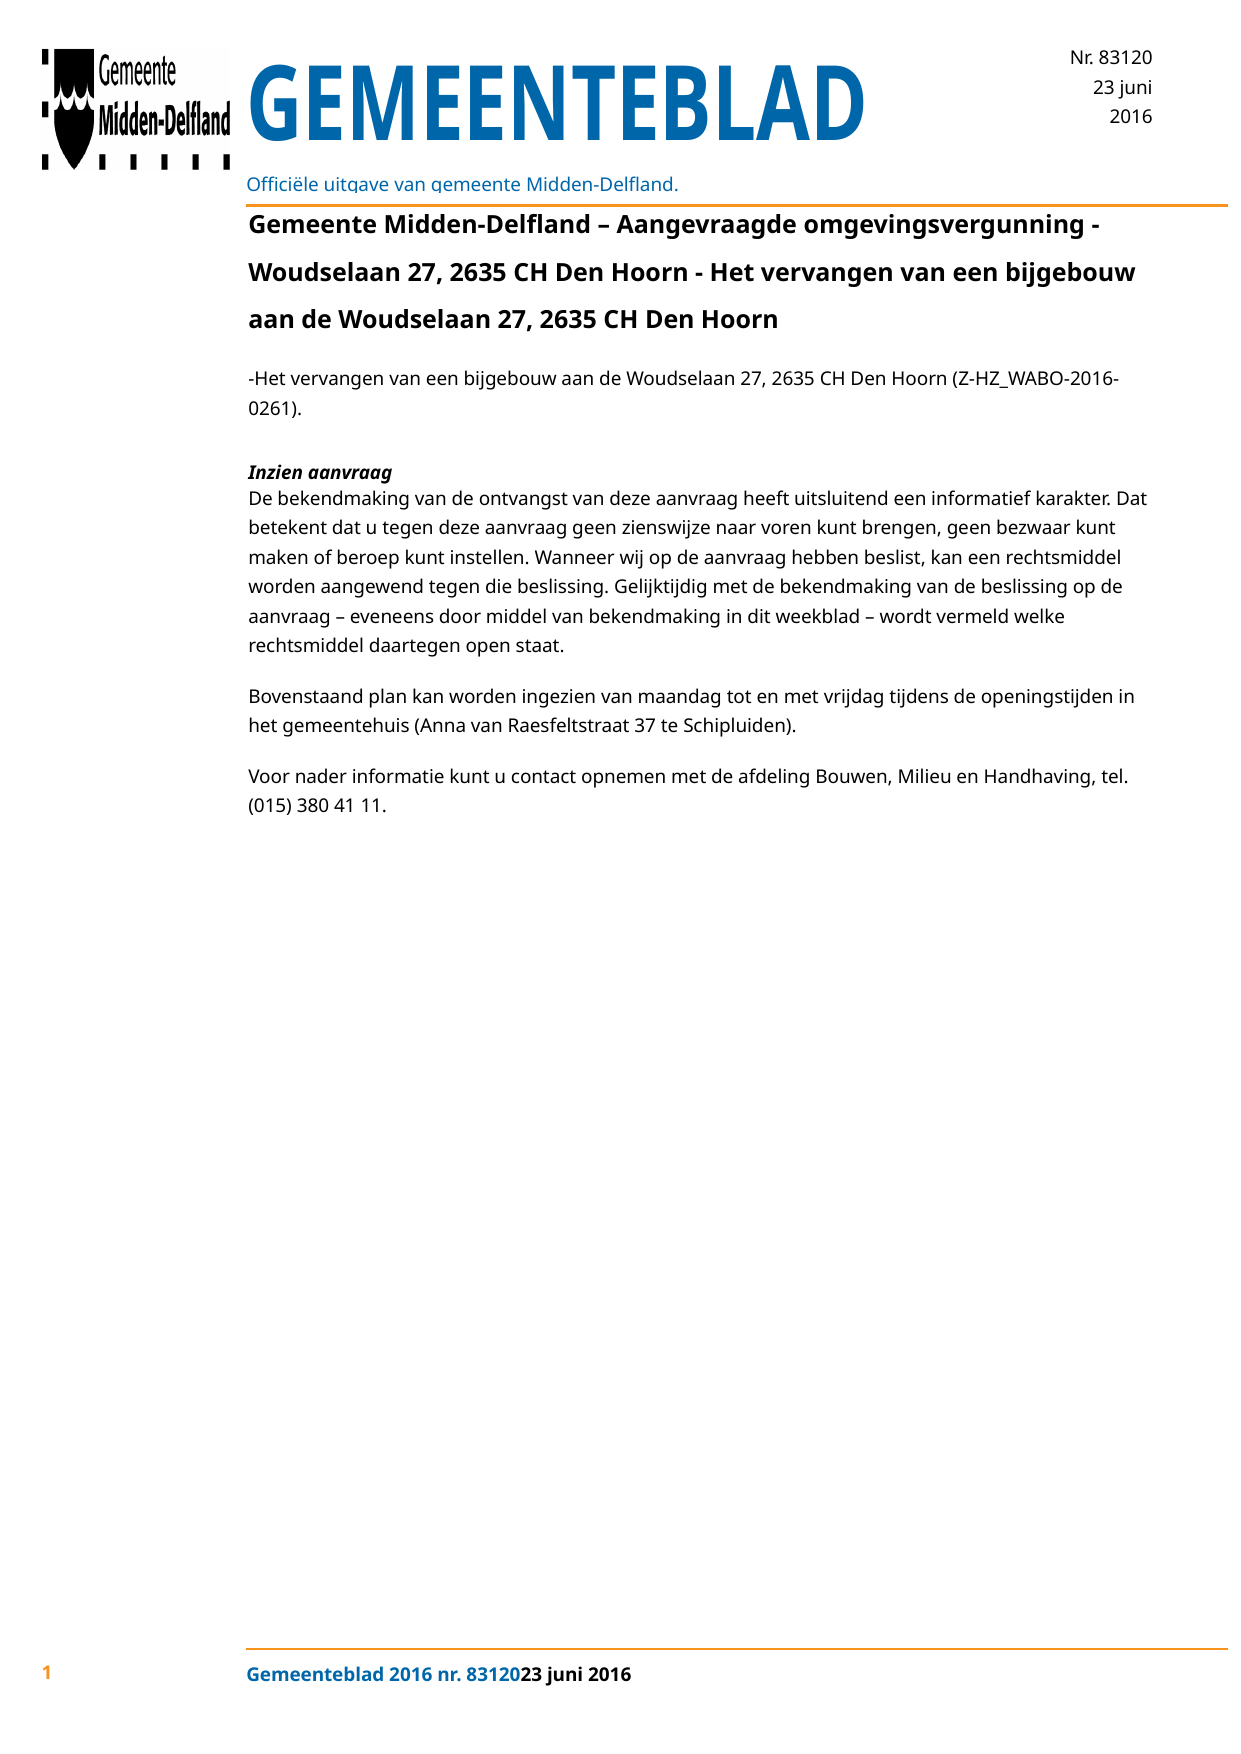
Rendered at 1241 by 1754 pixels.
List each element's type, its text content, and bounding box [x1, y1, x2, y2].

text -Het vervangen van een bijgebouw aan de Woudselaan 27, 2635 CH Den Hoorn (Z-HZ_WABO-2016-0261). [248, 366, 1152, 421]
text Bovenstaand plan kan worden ingezien van maandag tot en met vrijdag tijdens de openingstijden in het gemeentehuis (Anna van Raesfeltstraat 37 te Schipluiden). [248, 683, 1152, 738]
picture [41, 47, 231, 172]
text Inzien aanvraag [248, 459, 1152, 485]
text Voor nader informatie kunt u contact opnemen met de afdeling Bouwen, Milieu en Handhaving, tel. (015) 380 41 11. [248, 763, 1152, 818]
text De bekendmaking van de ontvangst van deze aanvraag heeft uitsluitend een informatief karakter. Dat betekent dat u tegen deze aanvraag geen zienswijze naar voren kunt brengen, geen bezwaar kunt maken of beroep kunt instellen. Wanneer wij op de aanvraag hebben beslist, kan een rechtsmiddel worden aangewend tegen die beslissing. Gelijktijdig met de bekendmaking van de beslissing op de aanvraag – eveneens door middel van bekendmaking in dit weekblad – wordt vermeld welke rechtsmiddel daartegen open staat. [248, 485, 1152, 658]
text Gemeente Midden-Delfland – Aangevraagde omgevingsvergunning - Woudselaan 27, 2635 CH Den Hoorn - Het vervangen van een bijgebouw aan de Woudselaan 27, 2635 CH Den Hoorn [248, 207, 1152, 336]
